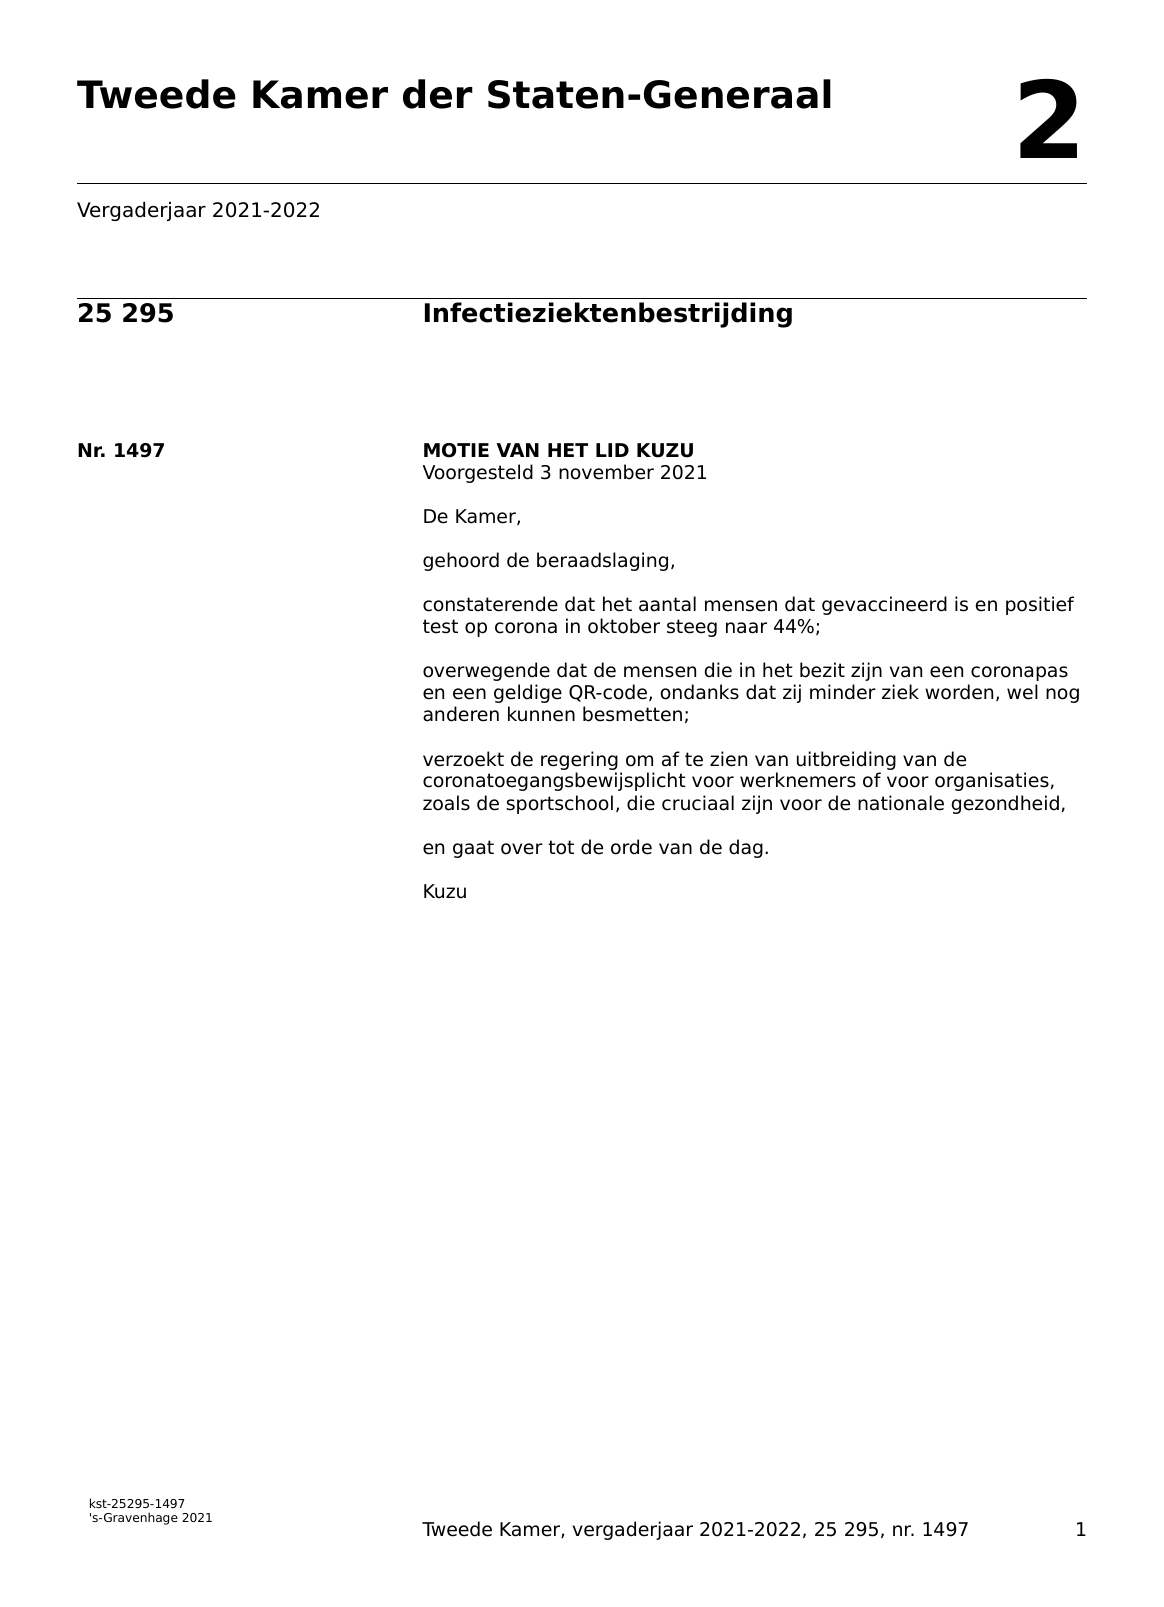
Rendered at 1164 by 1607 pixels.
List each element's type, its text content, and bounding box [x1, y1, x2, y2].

text en gaat over tot de orde van de dag. [422, 837, 1087, 858]
text 's-Gravenhage 2021 [88, 1511, 323, 1525]
text verzoekt de regering om af te zien van uitbreiding van de coronatoegangsbewijsplicht voor werknemers of voor organisaties, zoals de sportschool, die cruciaal zijn voor de nationale gezondheid, [422, 748, 1087, 814]
text overwegende dat de mensen die in het bezit zijn van een coronapas en een geldige QR-code, ondanks dat zij minder ziek worden, wel nog anderen kunnen besmetten; [422, 660, 1087, 726]
text Kuzu [422, 881, 1087, 903]
text constaterende dat het aantal mensen dat gevaccineerd is en positief test op corona in oktober steeg naar 44%; [422, 594, 1087, 638]
table_header 2 [886, 59, 1087, 183]
text kst-25295-1497 [88, 1497, 323, 1511]
text Voorgesteld 3 november 2021 [422, 462, 1087, 484]
subtitle 25 295 Infectieziektenbestrijding [77, 299, 1087, 329]
text gehoord de beraadslaging, [422, 550, 1087, 572]
table_header Tweede Kamer der Staten-Generaal [77, 59, 886, 183]
text De Kamer, [422, 506, 1087, 528]
subtitle Nr. 1497 MOTIE VAN HET LID KUZU [77, 440, 1087, 462]
table_cell Vergaderjaar 2021-2022 [77, 184, 1087, 298]
